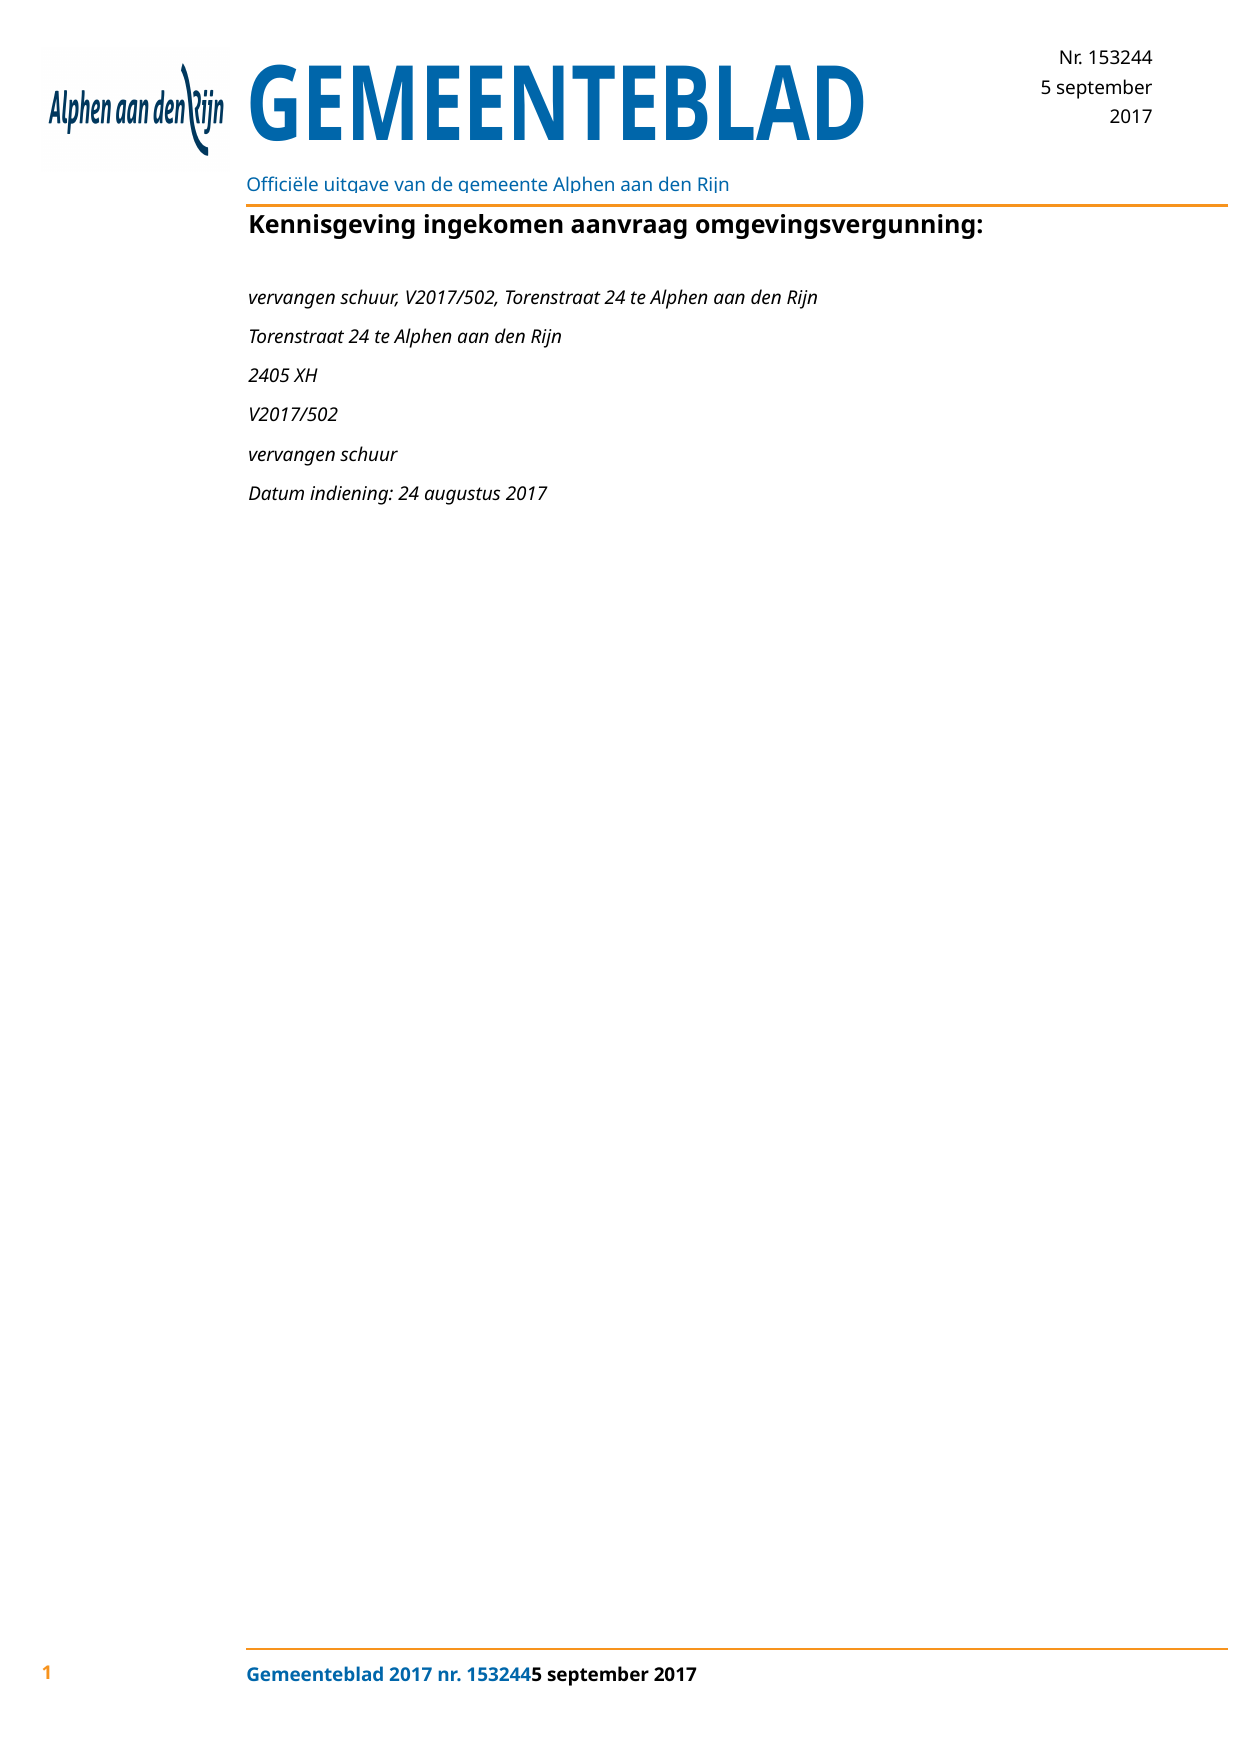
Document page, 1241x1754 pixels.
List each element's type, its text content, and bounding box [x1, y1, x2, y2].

text Kennisgeving ingekomen aanvraag omgevingsvergunning: [248, 207, 1152, 241]
text V2017/502 [248, 402, 1152, 427]
text Datum indiening: 24 augustus 2017 [248, 480, 1152, 506]
text vervangen schuur [248, 441, 1152, 467]
picture [41, 47, 231, 172]
text Torenstraat 24 te Alphen aan den Rijn [248, 323, 1152, 349]
text 2405 XH [248, 362, 1152, 388]
text vervangen schuur, V2017/502, Torenstraat 24 te Alphen aan den Rijn [248, 284, 1152, 309]
